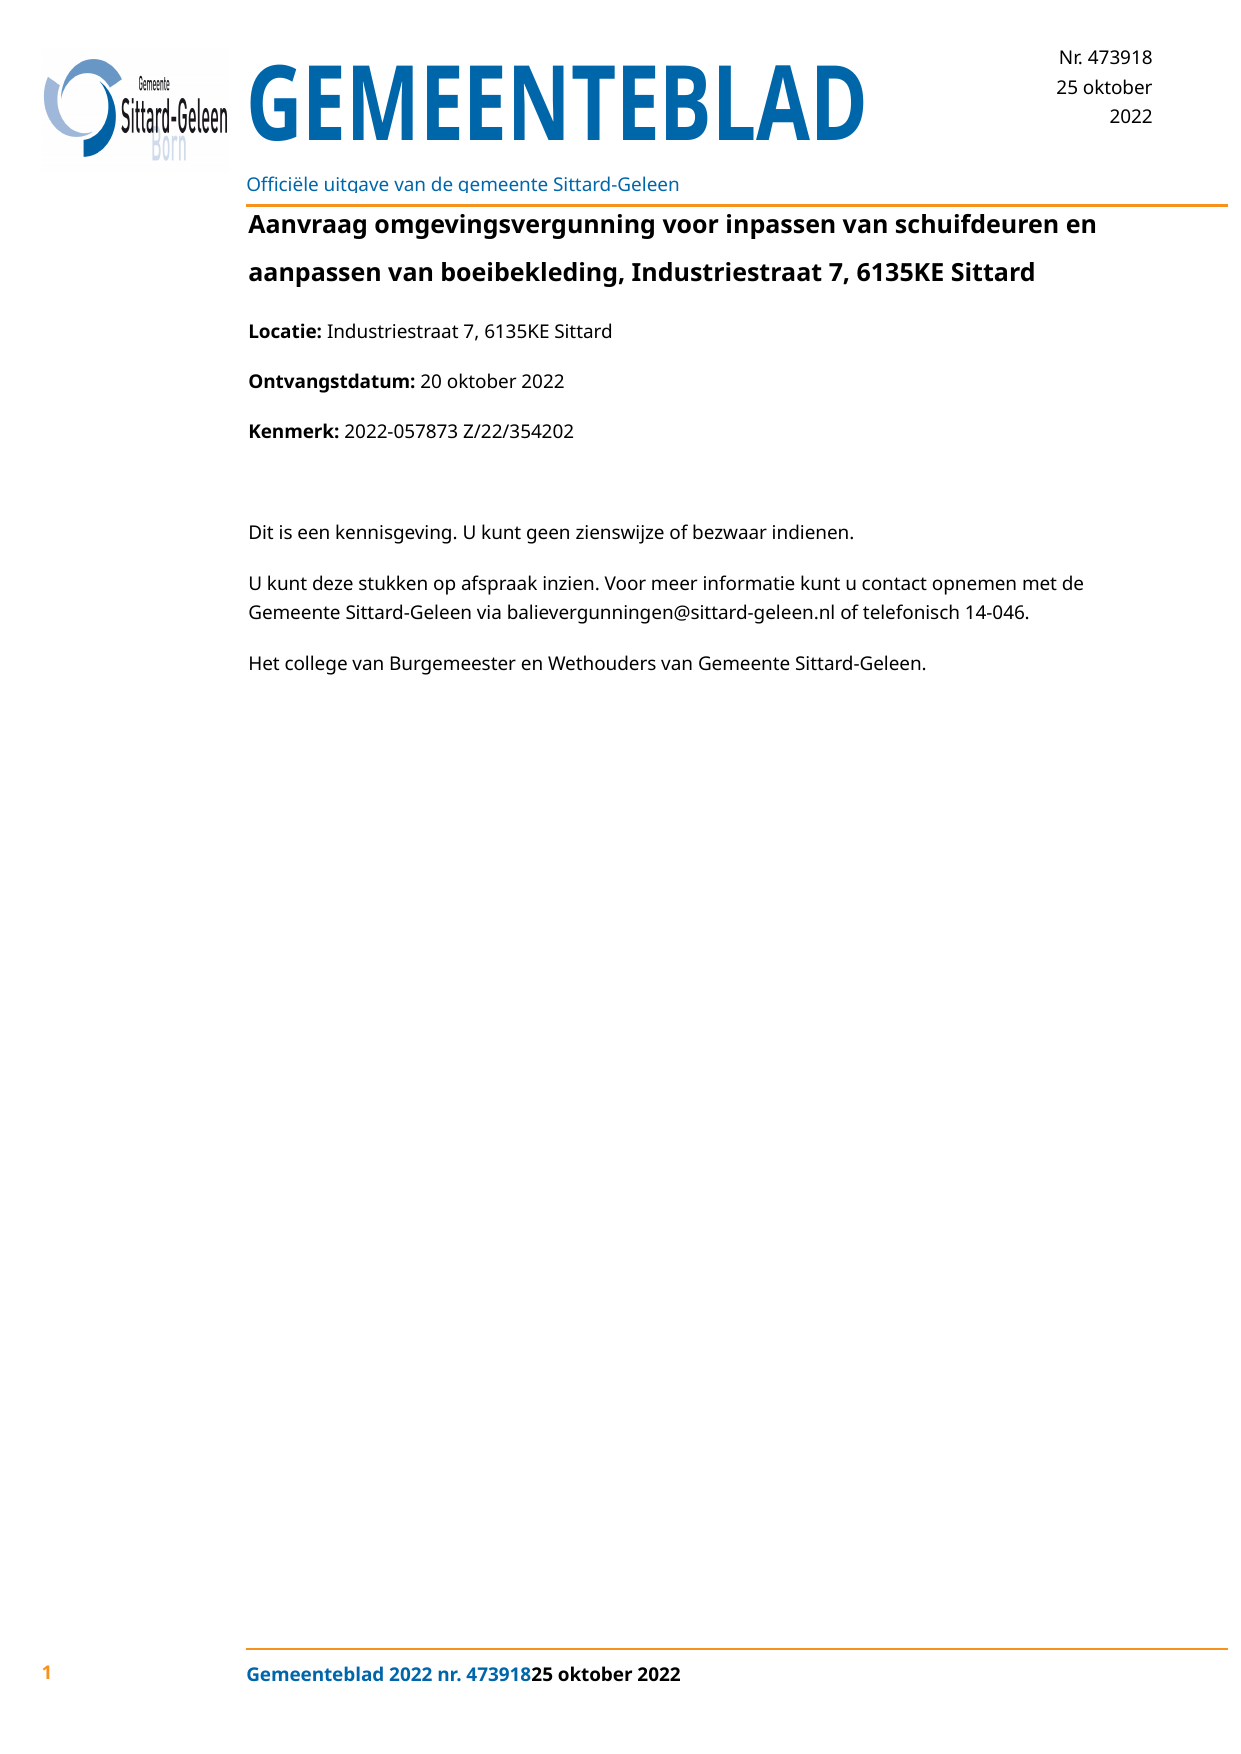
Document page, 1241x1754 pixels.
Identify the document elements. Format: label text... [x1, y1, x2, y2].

text Kenmerk: 2022-057873 Z/22/354202 [248, 419, 1152, 444]
text Locatie: Industriestraat 7, 6135KE Sittard [248, 318, 1152, 344]
text U kunt deze stukken op afspraak inzien. Voor meer informatie kunt u contact opnemen met de Gemeente Sittard-Geleen via balievergunningen@sittard-geleen.nl of telefonisch 14-046. [248, 570, 1152, 625]
text Dit is een kennisgeving. U kunt geen zienswijze of bezwaar indienen. [248, 519, 1152, 545]
text Het college van Burgemeester en Wethouders van Gemeente Sittard-Geleen. [248, 650, 1152, 676]
picture [41, 47, 231, 172]
text Ontvangstdatum: 20 oktober 2022 [248, 368, 1152, 394]
text Aanvraag omgevingsvergunning voor inpassen van schuifdeuren en aanpassen van boeibekleding, Industriestraat 7, 6135KE Sittard [248, 207, 1152, 288]
